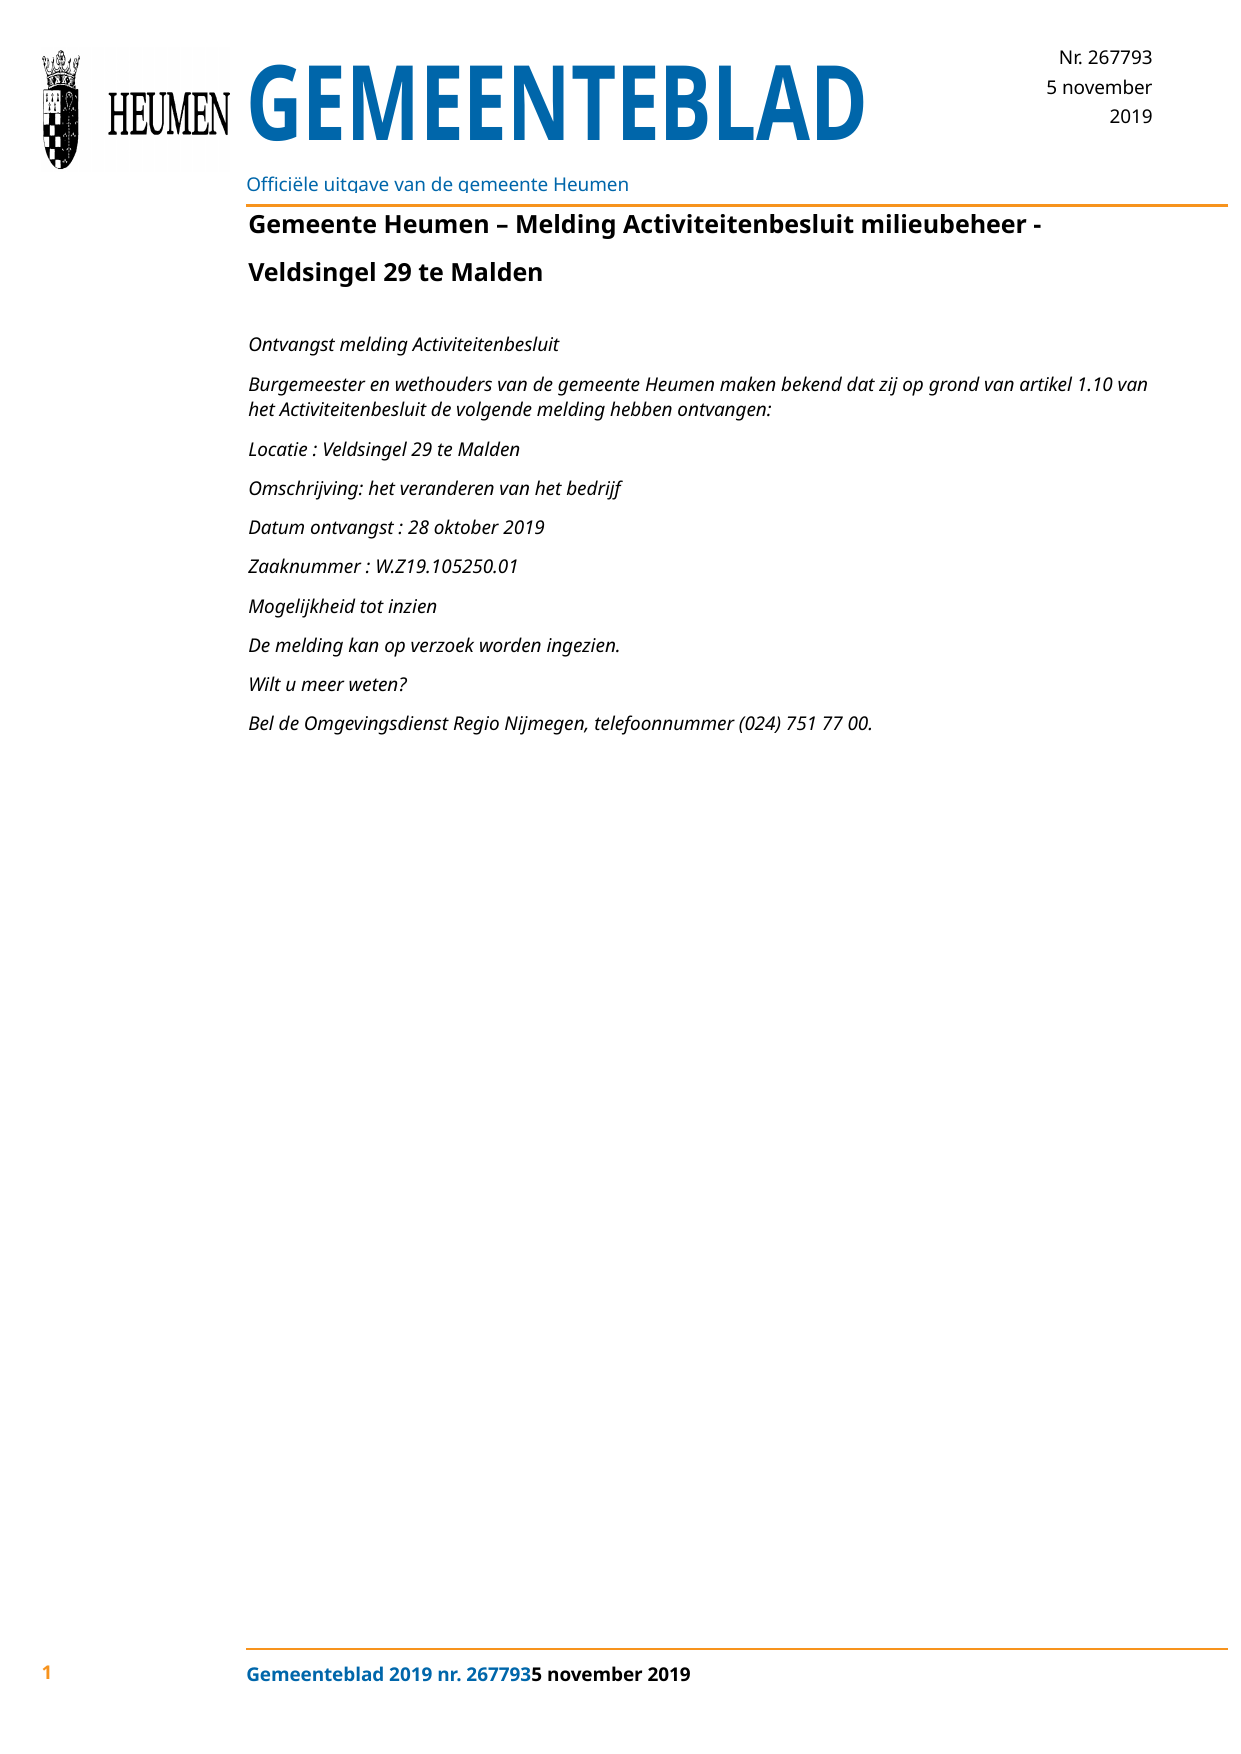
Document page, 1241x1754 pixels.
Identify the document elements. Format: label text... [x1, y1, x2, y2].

text Mogelijkheid tot inzien [248, 593, 1152, 618]
text Bel de Omgevingsdienst Regio Nijmegen, telefoonnummer (024) 751 77 00. [248, 711, 1152, 736]
text De melding kan op verzoek worden ingezien. [248, 632, 1152, 658]
text Locatie : Veldsingel 29 te Malden [248, 436, 1152, 461]
text Ontvangst melding Activiteitenbesluit [248, 331, 1152, 357]
picture [41, 47, 231, 172]
text Wilt u meer weten? [248, 671, 1152, 697]
text Burgemeester en wethouders van de gemeente Heumen maken bekend dat zij op grond van artikel 1.10 van het Activiteitenbesluit de volgende melding hebben ontvangen: [248, 371, 1152, 422]
text Zaaknummer : W.Z19.105250.01 [248, 553, 1152, 579]
text Gemeente Heumen – Melding Activiteitenbesluit milieubeheer - Veldsingel 29 te Malden [248, 207, 1152, 288]
text Omschrijving: het veranderen van het bedrijf [248, 475, 1152, 501]
text Datum ontvangst : 28 oktober 2019 [248, 514, 1152, 540]
